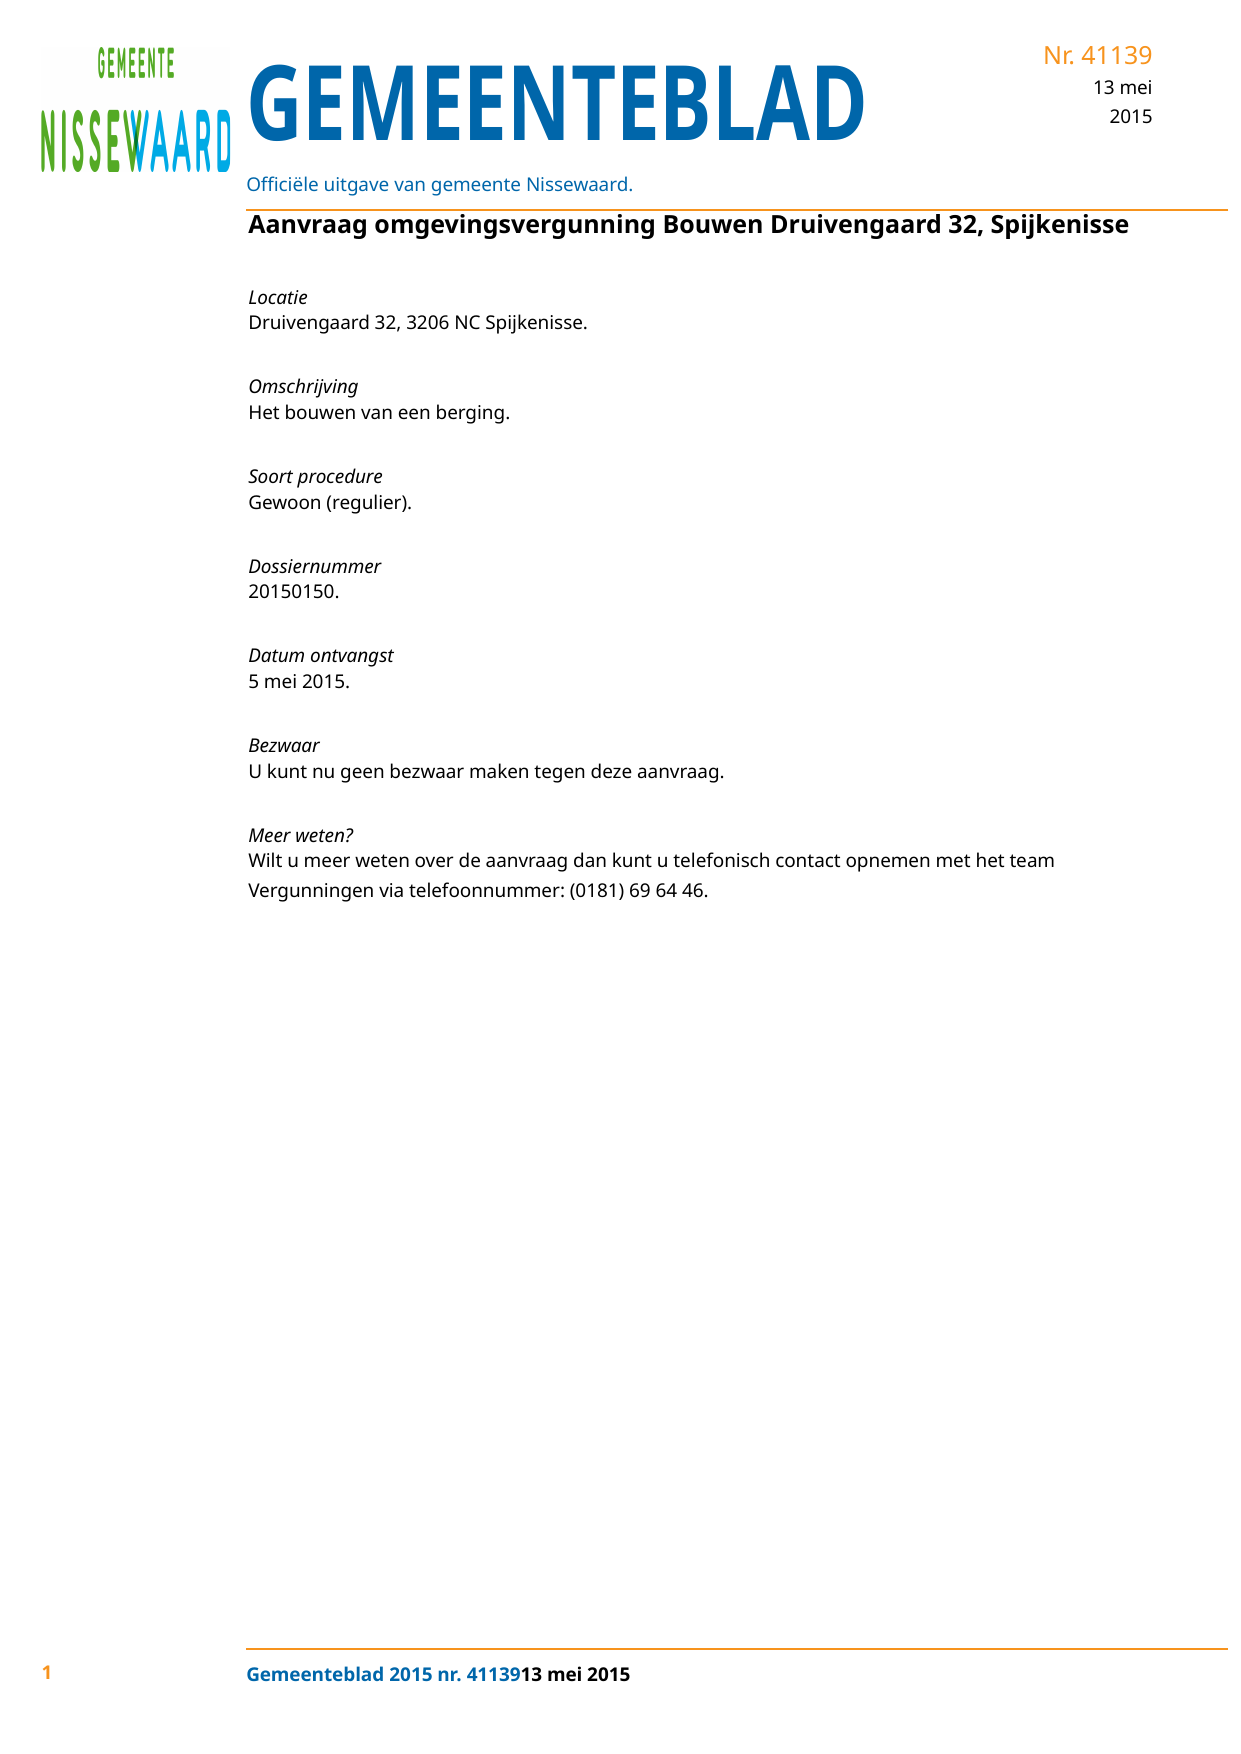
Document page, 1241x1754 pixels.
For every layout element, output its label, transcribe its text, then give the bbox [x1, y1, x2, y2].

picture [222, 122, 227, 160]
text U kunt nu geen bezwaar maken tegen deze aanvraag. [248, 758, 1152, 784]
picture [201, 122, 206, 138]
text Omschrijving [248, 373, 1152, 399]
text Gewoon (regulier). [248, 489, 1152, 515]
picture [176, 157, 187, 172]
text Datum ontvangst [248, 643, 1152, 668]
text Druivengaard 32, 3206 NC Spijkenisse. [248, 309, 1152, 335]
text Dossiernummer [248, 553, 1152, 579]
text 20150150. [248, 579, 1152, 604]
picture [154, 157, 165, 172]
text Soort procedure [248, 463, 1152, 489]
text Meer weten? [248, 822, 1152, 848]
text Het bouwen van een berging. [248, 399, 1152, 425]
text Locatie [248, 284, 1152, 309]
picture [200, 151, 206, 172]
text Aanvraag omgevingsvergunning Bouwen Druivengaard 32, Spijkenisse [248, 211, 1152, 241]
picture [41, 47, 231, 172]
text 5 mei 2015. [248, 668, 1152, 694]
text Wilt u meer weten over de aanvraag dan kunt u telefonisch contact opnemen met het team Vergunningen via telefoonnummer: (0181) 69 64 46. [248, 848, 1152, 903]
text Bezwaar [248, 732, 1152, 758]
